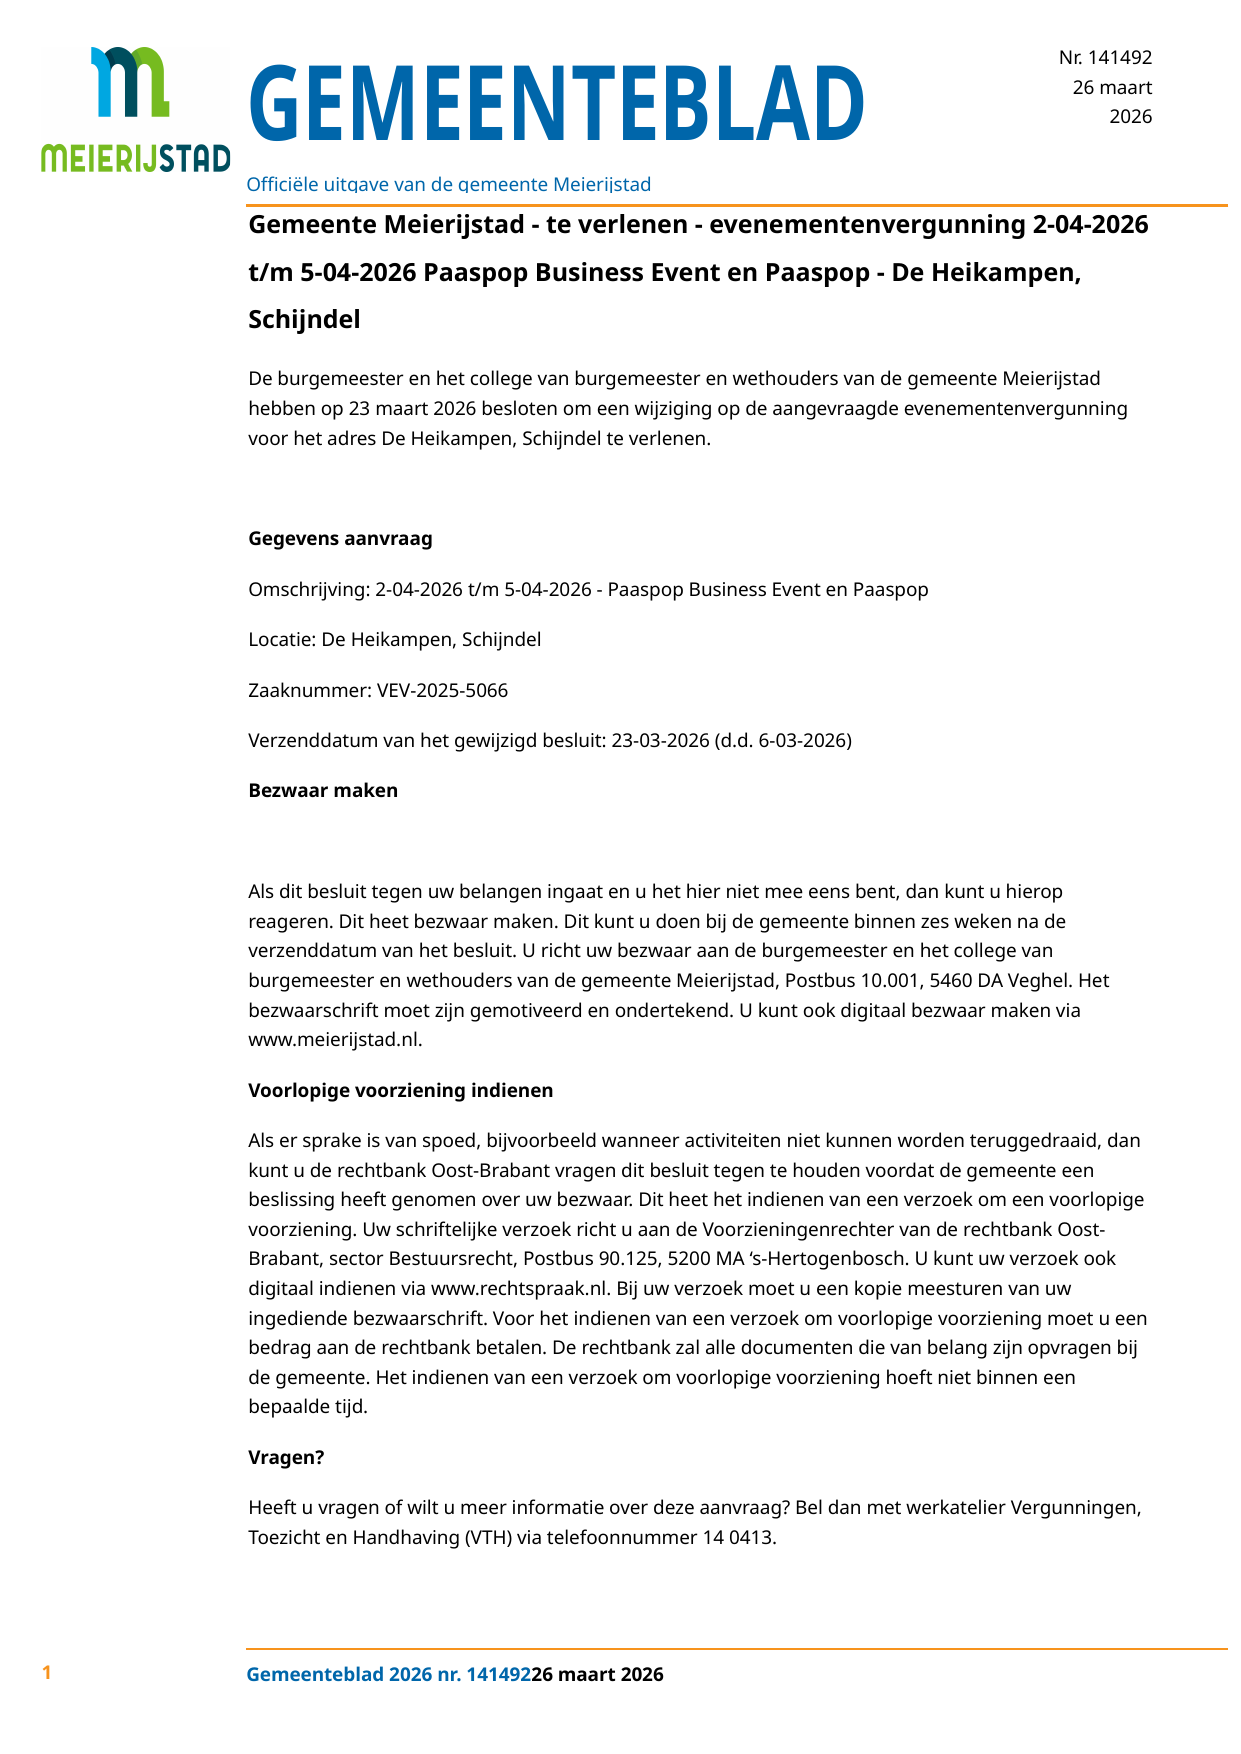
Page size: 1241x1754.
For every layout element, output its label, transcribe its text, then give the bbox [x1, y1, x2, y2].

text Bezwaar maken [248, 778, 1152, 803]
text Als dit besluit tegen uw belangen ingaat en u het hier niet mee eens bent, dan kunt u hierop reageren. Dit heet bezwaar maken. Dit kunt u doen bij de gemeente binnen zes weken na de verzenddatum van het besluit. U richt uw bezwaar aan de burgemeester en het college van burgemeester en wethouders van de gemeente Meierijstad, Postbus 10.001, 5460 DA Veghel. Het bezwaarschrift moet zijn gemotiveerd en ondertekend. U kunt ook digitaal bezwaar maken via www.meierijstad.nl. [248, 878, 1152, 1052]
text Zaaknummer: VEV-2025-5066 [248, 677, 1152, 702]
text Heeft u vragen of wilt u meer informatie over deze aanvraag? Bel dan met werkatelier Vergunningen, Toezicht en Handhaving (VTH) via telefoonnummer 14 0413. [248, 1494, 1152, 1549]
text Als er sprake is van spoed, bijvoorbeeld wanneer activiteiten niet kunnen worden teruggedraaid, dan kunt u de rechtbank Oost-Brabant vragen dit besluit tegen te houden voordat de gemeente een beslissing heeft genomen over uw bezwaar. Dit heet het indienen van een verzoek om een voorlopige voorziening. Uw schriftelijke verzoek richt u aan de Voorzieningenrechter van de rechtbank Oost-Brabant, sector Bestuursrecht, Postbus 90.125, 5200 MA ‘s-Hertogenbosch. U kunt uw verzoek ook digitaal indienen via www.rechtspraak.nl. Bij uw verzoek moet u een kopie meesturen van uw ingediende bezwaarschrift. Voor het indienen van een verzoek om voorlopige voorziening moet u een bedrag aan de rechtbank betalen. De rechtbank zal alle documenten die van belang zijn opvragen bij de gemeente. Het indienen van een verzoek om voorlopige voorziening hoeft niet binnen een bepaalde tijd. [248, 1127, 1152, 1419]
text Gemeente Meierijstad - te verlenen - evenementenvergunning 2-04-2026 t/m 5-04-2026 Paaspop Business Event en Paaspop - De Heikampen, Schijndel [248, 207, 1152, 336]
text Voorlopige voorziening indienen [248, 1077, 1152, 1102]
text Omschrijving: 2-04-2026 t/m 5-04-2026 - Paaspop Business Event en Paaspop [248, 576, 1152, 602]
text Vragen? [248, 1444, 1152, 1469]
text Locatie: De Heikampen, Schijndel [248, 626, 1152, 652]
text Verzenddatum van het gewijzigd besluit: 23-03-2026 (d.d. 6-03-2026) [248, 727, 1152, 753]
picture [41, 47, 231, 172]
text Gegevens aanvraag [248, 526, 1152, 551]
text De burgemeester en het college van burgemeester en wethouders van de gemeente Meierijstad hebben op 23 maart 2026 besloten om een wijziging op de aangevraagde evenementenvergunning voor het adres De Heikampen, Schijndel te verlenen. [248, 366, 1152, 450]
